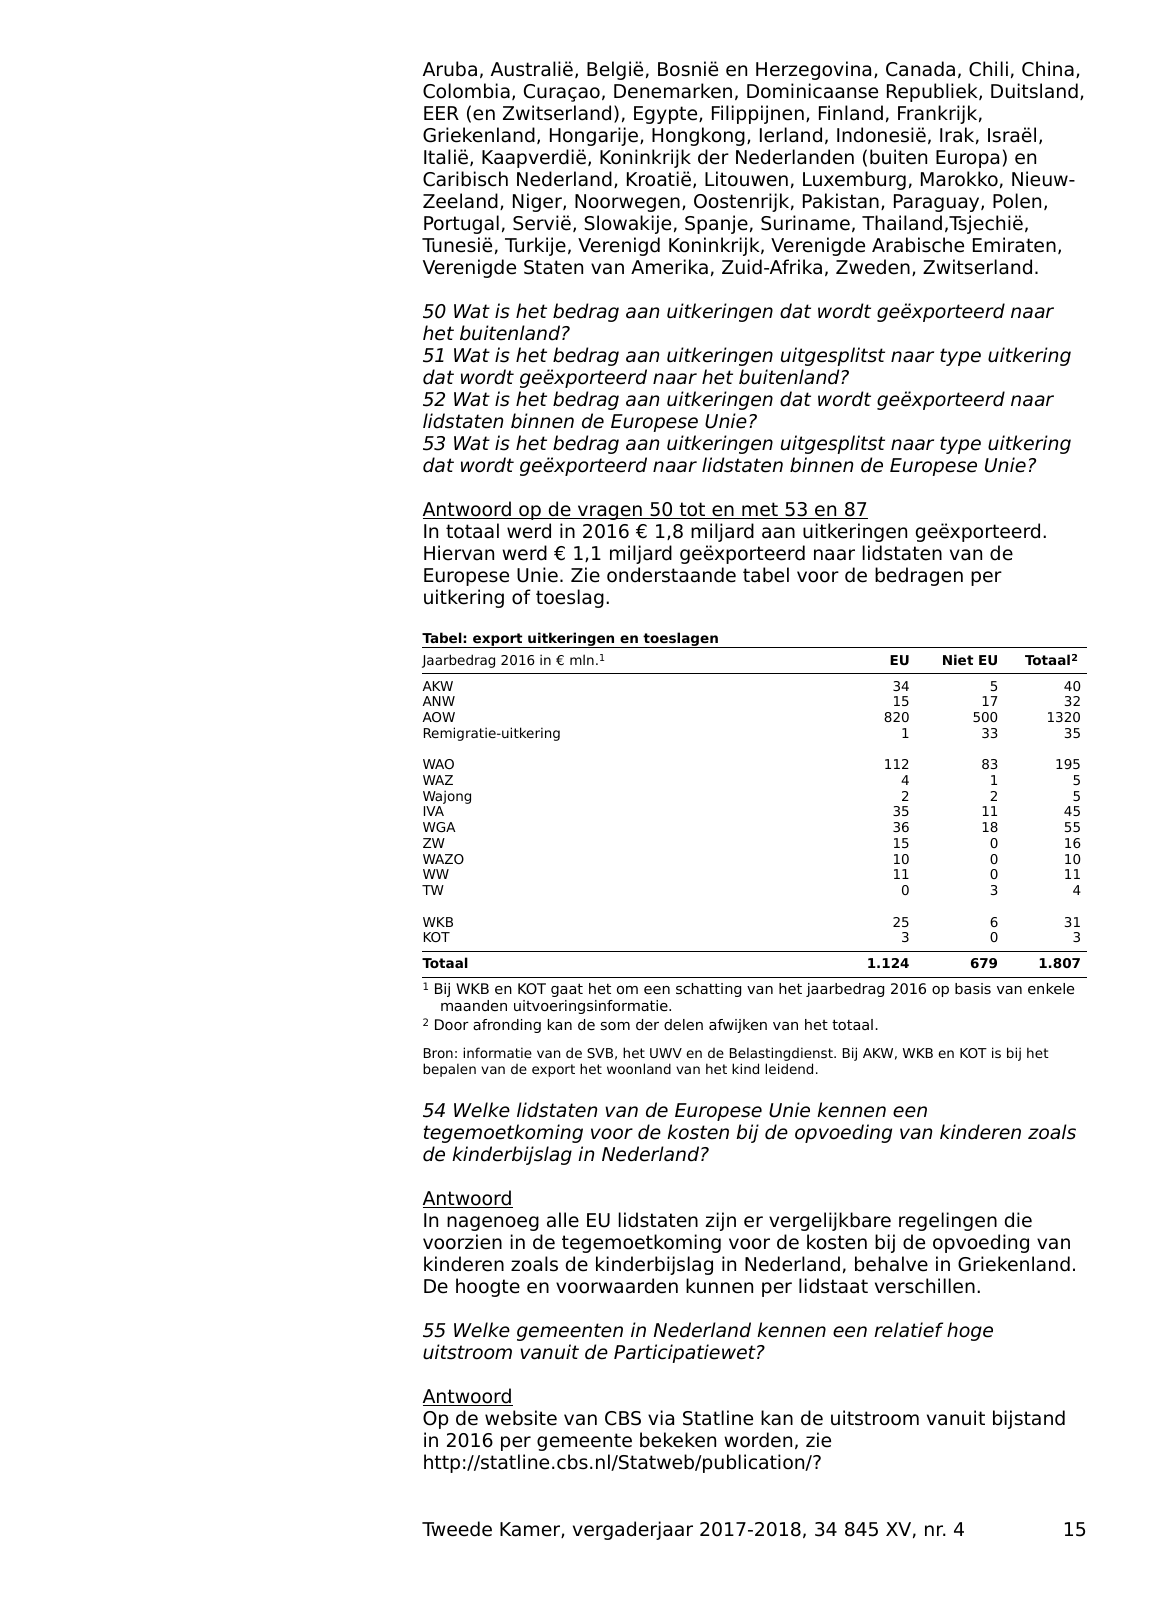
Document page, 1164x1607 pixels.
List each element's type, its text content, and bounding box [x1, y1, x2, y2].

table_cell 83 [915, 757, 1004, 773]
table_cell 10 [827, 851, 915, 867]
table_header Tabel: export uitkeringen en toeslagen [422, 631, 1087, 647]
table_cell [915, 741, 1004, 757]
table_cell IVA [422, 804, 827, 820]
table_cell Wajong [422, 789, 827, 804]
table_cell 0 [915, 836, 1004, 851]
table_cell TW [422, 883, 827, 899]
table_cell [1004, 741, 1087, 757]
table_cell 45 [1004, 804, 1087, 820]
text Op de website van CBS via Statline kan de uitstroom vanuit bijstand in 2016 per gemeente bekeken worden, zie http://statline.cbs.nl/Statweb/publication/? [422, 1408, 1087, 1474]
table_cell 195 [1004, 757, 1087, 773]
text Aruba, Australië, België, Bosnië en Herzegovina, Canada, Chili, China, Colombia, Curaçao, Denemarken, Dominicaanse Republiek, Duitsland, EER (en Zwitserland), Egypte, Filippijnen, Finland, Frankrijk, Griekenland, Hongarije, Hongkong, Ierland, Indonesië, Irak, Israël, Italië, Kaapverdië, Koninkrijk der Nederlanden (buiten Europa) en Caribisch Nederland, Kroatië, Litouwen, Luxemburg, Marokko, Nieuw-Zeeland, Niger, Noorwegen, Oostenrijk, Pakistan, Paraguay, Polen, Portugal, Servië, Slowakije, Spanje, Suriname, Thailand,Tsjechië, Tunesië, Turkije, Verenigd Koninkrijk, Verenigde Arabische Emiraten, Verenigde Staten van Amerika, Zuid-Afrika, Zweden, Zwitserland. [422, 59, 1087, 279]
table_cell 11 [827, 867, 915, 883]
table_cell WAZ [422, 773, 827, 788]
table_cell AKW [422, 674, 827, 694]
text Antwoord [422, 1188, 1087, 1210]
table_cell 500 [915, 710, 1004, 726]
text Antwoord [422, 1386, 1087, 1408]
table_cell WW [422, 867, 827, 883]
table_cell 4 [1004, 883, 1087, 899]
table_cell 0 [915, 930, 1004, 951]
table_cell AOW [422, 710, 827, 726]
table_cell 55 [1004, 820, 1087, 836]
table_cell 820 [827, 710, 915, 726]
table_cell 35 [827, 804, 915, 820]
table_cell [1004, 899, 1087, 914]
table_cell 0 [915, 867, 1004, 883]
text 54 Welke lidstaten van de Europese Unie kennen een tegemoetkoming voor de kosten bij de opvoeding van kinderen zoals de kinderbijslag in Nederland? [422, 1099, 1087, 1166]
text 51 Wat is het bedrag aan uitkeringen uitgesplitst naar type uitkering dat wordt geëxporteerd naar het buitenland? [422, 345, 1087, 389]
table_cell ANW [422, 694, 827, 710]
table_cell 18 [915, 820, 1004, 836]
table_cell Jaarbedrag 2016 in € mln.1 [422, 648, 827, 673]
table_cell 40 [1004, 674, 1087, 694]
table_cell 1.124 [827, 952, 915, 977]
table_cell 1 [827, 726, 915, 741]
text 53 Wat is het bedrag aan uitkeringen uitgesplitst naar type uitkering dat wordt geëxporteerd naar lidstaten binnen de Europese Unie? [422, 433, 1087, 477]
table_cell [915, 899, 1004, 914]
table_cell 679 [915, 952, 1004, 977]
table_cell Totaal2 [1004, 648, 1087, 673]
table_cell 36 [827, 820, 915, 836]
table_cell 3 [827, 930, 915, 951]
text In nagenoeg alle EU lidstaten zijn er vergelijkbare regelingen die voorzien in de tegemoetkoming voor de kosten bij de opvoeding van kinderen zoals de kinderbijslag in Nederland, behalve in Griekenland. De hoogte en voorwaarden kunnen per lidstaat verschillen. [422, 1210, 1087, 1298]
table_cell Remigratie-uitkering [422, 726, 827, 741]
text In totaal werd in 2016 € 1,8 miljard aan uitkeringen geëxporteerd. Hiervan werd € 1,1 miljard geëxporteerd naar lidstaten van de Europese Unie. Zie onderstaande tabel voor de bedragen per uitkering of toeslag. [422, 521, 1087, 609]
table_cell [827, 741, 915, 757]
table_cell 17 [915, 694, 1004, 710]
table_cell 112 [827, 757, 915, 773]
table_cell 6 [915, 914, 1004, 930]
table_cell 1 Bij WKB en KOT gaat het om een schatting van het jaarbedrag 2016 op basis van enkele maanden uitvoeringsinformatie. 2 Door afronding kan de som der delen afwijken van het totaal. Bron: informatie van de SVB, het UWV en de Belastingdienst. Bij AKW, WKB en KOT is bij het bepalen van de export het woonland van het kind leidend. [422, 978, 1087, 1077]
table_cell 5 [915, 674, 1004, 694]
table_cell 32 [1004, 694, 1087, 710]
table_cell 5 [1004, 789, 1087, 804]
table_cell WGA [422, 820, 827, 836]
text 50 Wat is het bedrag aan uitkeringen dat wordt geëxporteerd naar het buitenland? [422, 301, 1087, 345]
table_cell 2 [827, 789, 915, 804]
text Antwoord op de vragen 50 tot en met 53 en 87 [422, 499, 1087, 521]
text 55 Welke gemeenten in Nederland kennen een relatief hoge uitstroom vanuit de Participatiewet? [422, 1320, 1087, 1364]
table_cell 15 [827, 836, 915, 851]
table_cell 1320 [1004, 710, 1087, 726]
table_cell 0 [915, 851, 1004, 867]
text 52 Wat is het bedrag aan uitkeringen dat wordt geëxporteerd naar lidstaten binnen de Europese Unie? [422, 389, 1087, 433]
table_cell [422, 741, 827, 757]
table_cell KOT [422, 930, 827, 951]
table_cell 10 [1004, 851, 1087, 867]
table_cell 31 [1004, 914, 1087, 930]
table_cell 1.807 [1004, 952, 1087, 977]
table_cell 16 [1004, 836, 1087, 851]
table_cell EU [827, 648, 915, 673]
table_cell 34 [827, 674, 915, 694]
table_cell [422, 899, 827, 914]
table_cell 33 [915, 726, 1004, 741]
table_cell WAZO [422, 851, 827, 867]
table_cell 25 [827, 914, 915, 930]
table_cell 11 [1004, 867, 1087, 883]
table_cell 11 [915, 804, 1004, 820]
table_cell ZW [422, 836, 827, 851]
table_cell WKB [422, 914, 827, 930]
table_cell 0 [827, 883, 915, 899]
table_cell Niet EU [915, 648, 1004, 673]
table_cell 3 [1004, 930, 1087, 951]
table_cell 1 [915, 773, 1004, 788]
table_cell 3 [915, 883, 1004, 899]
table_cell [827, 899, 915, 914]
table_cell 5 [1004, 773, 1087, 788]
table_cell 35 [1004, 726, 1087, 741]
table_cell 15 [827, 694, 915, 710]
table_cell 2 [915, 789, 1004, 804]
table_cell 4 [827, 773, 915, 788]
table_cell WAO [422, 757, 827, 773]
table_cell Totaal [422, 952, 827, 977]
